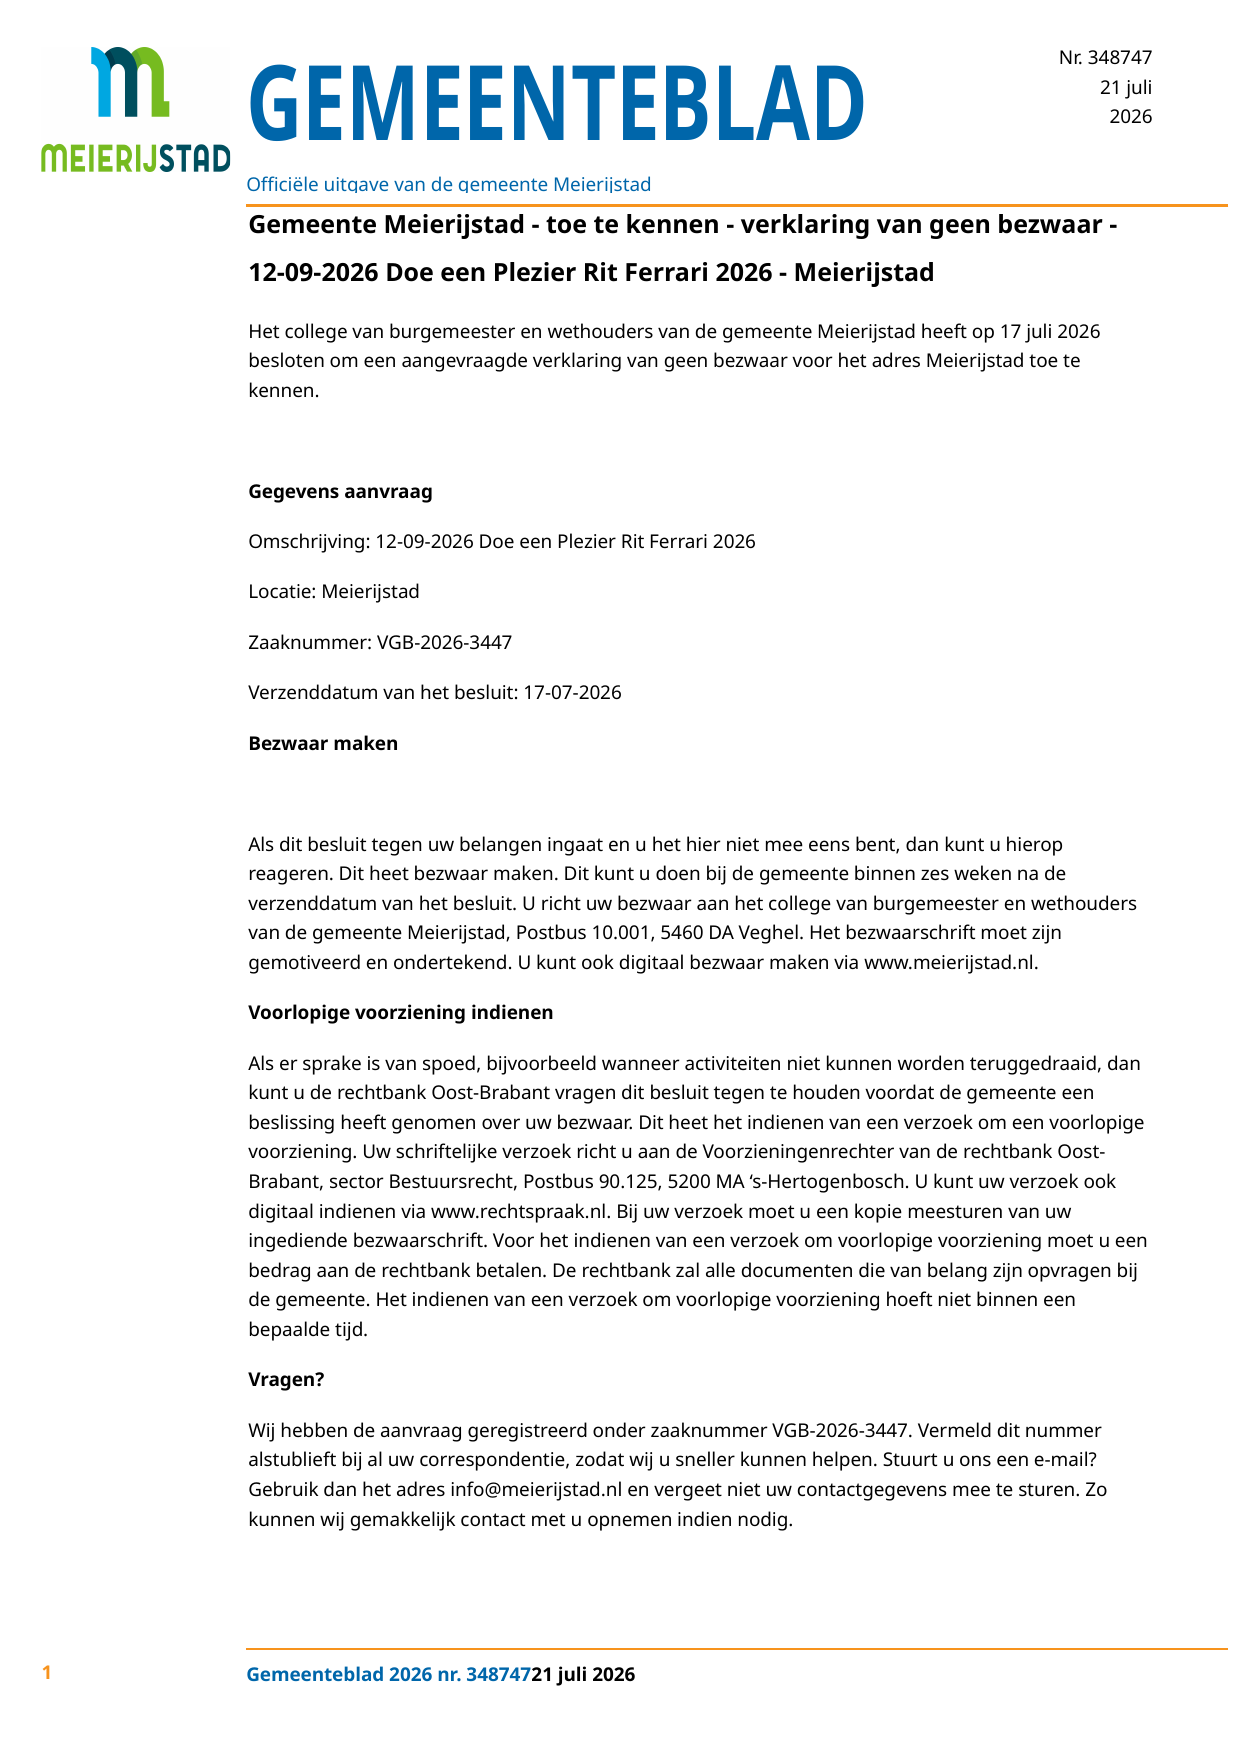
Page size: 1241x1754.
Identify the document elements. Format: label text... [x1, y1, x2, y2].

text Het college van burgemeester en wethouders van de gemeente Meierijstad heeft op 17 juli 2026 besloten om een aangevraagde verklaring van geen bezwaar voor het adres Meierijstad toe te kennen. [248, 318, 1152, 403]
text Verzenddatum van het besluit: 17-07-2026 [248, 679, 1152, 705]
text Gegevens aanvraag [248, 478, 1152, 504]
text Locatie: Meierijstad [248, 579, 1152, 604]
text Wij hebben de aanvraag geregistreerd onder zaaknummer VGB-2026-3447. Vermeld dit nummer alstublieft bij al uw correspondentie, zodat wij u sneller kunnen helpen. Stuurt u ons een e-mail? Gebruik dan het adres info@meierijstad.nl en vergeet niet uw contactgegevens mee te sturen. Zo kunnen wij gemakkelijk contact met u opnemen indien nodig. [248, 1417, 1152, 1532]
picture [41, 47, 231, 172]
text Vragen? [248, 1367, 1152, 1392]
text Gemeente Meierijstad - toe te kennen - verklaring van geen bezwaar - 12-09-2026 Doe een Plezier Rit Ferrari 2026 - Meierijstad [248, 207, 1152, 288]
text Zaaknummer: VGB-2026-3447 [248, 629, 1152, 655]
text Bezwaar maken [248, 730, 1152, 756]
text Als er sprake is van spoed, bijvoorbeeld wanneer activiteiten niet kunnen worden teruggedraaid, dan kunt u de rechtbank Oost-Brabant vragen dit besluit tegen te houden voordat de gemeente een beslissing heeft genomen over uw bezwaar. Dit heet het indienen van een verzoek om een voorlopige voorziening. Uw schriftelijke verzoek richt u aan de Voorzieningenrechter van de rechtbank Oost-Brabant, sector Bestuursrecht, Postbus 90.125, 5200 MA ‘s-Hertogenbosch. U kunt uw verzoek ook digitaal indienen via www.rechtspraak.nl. Bij uw verzoek moet u een kopie meesturen van uw ingediende bezwaarschrift. Voor het indienen van een verzoek om voorlopige voorziening moet u een bedrag aan de rechtbank betalen. De rechtbank zal alle documenten die van belang zijn opvragen bij de gemeente. Het indienen van een verzoek om voorlopige voorziening hoeft niet binnen een bepaalde tijd. [248, 1050, 1152, 1342]
text Als dit besluit tegen uw belangen ingaat en u het hier niet mee eens bent, dan kunt u hierop reageren. Dit heet bezwaar maken. Dit kunt u doen bij de gemeente binnen zes weken na de verzenddatum van het besluit. U richt uw bezwaar aan het college van burgemeester en wethouders van de gemeente Meierijstad, Postbus 10.001, 5460 DA Veghel. Het bezwaarschrift moet zijn gemotiveerd en ondertekend. U kunt ook digitaal bezwaar maken via www.meierijstad.nl. [248, 831, 1152, 975]
text Voorlopige voorziening indienen [248, 999, 1152, 1025]
text Omschrijving: 12-09-2026 Doe een Plezier Rit Ferrari 2026 [248, 528, 1152, 554]
